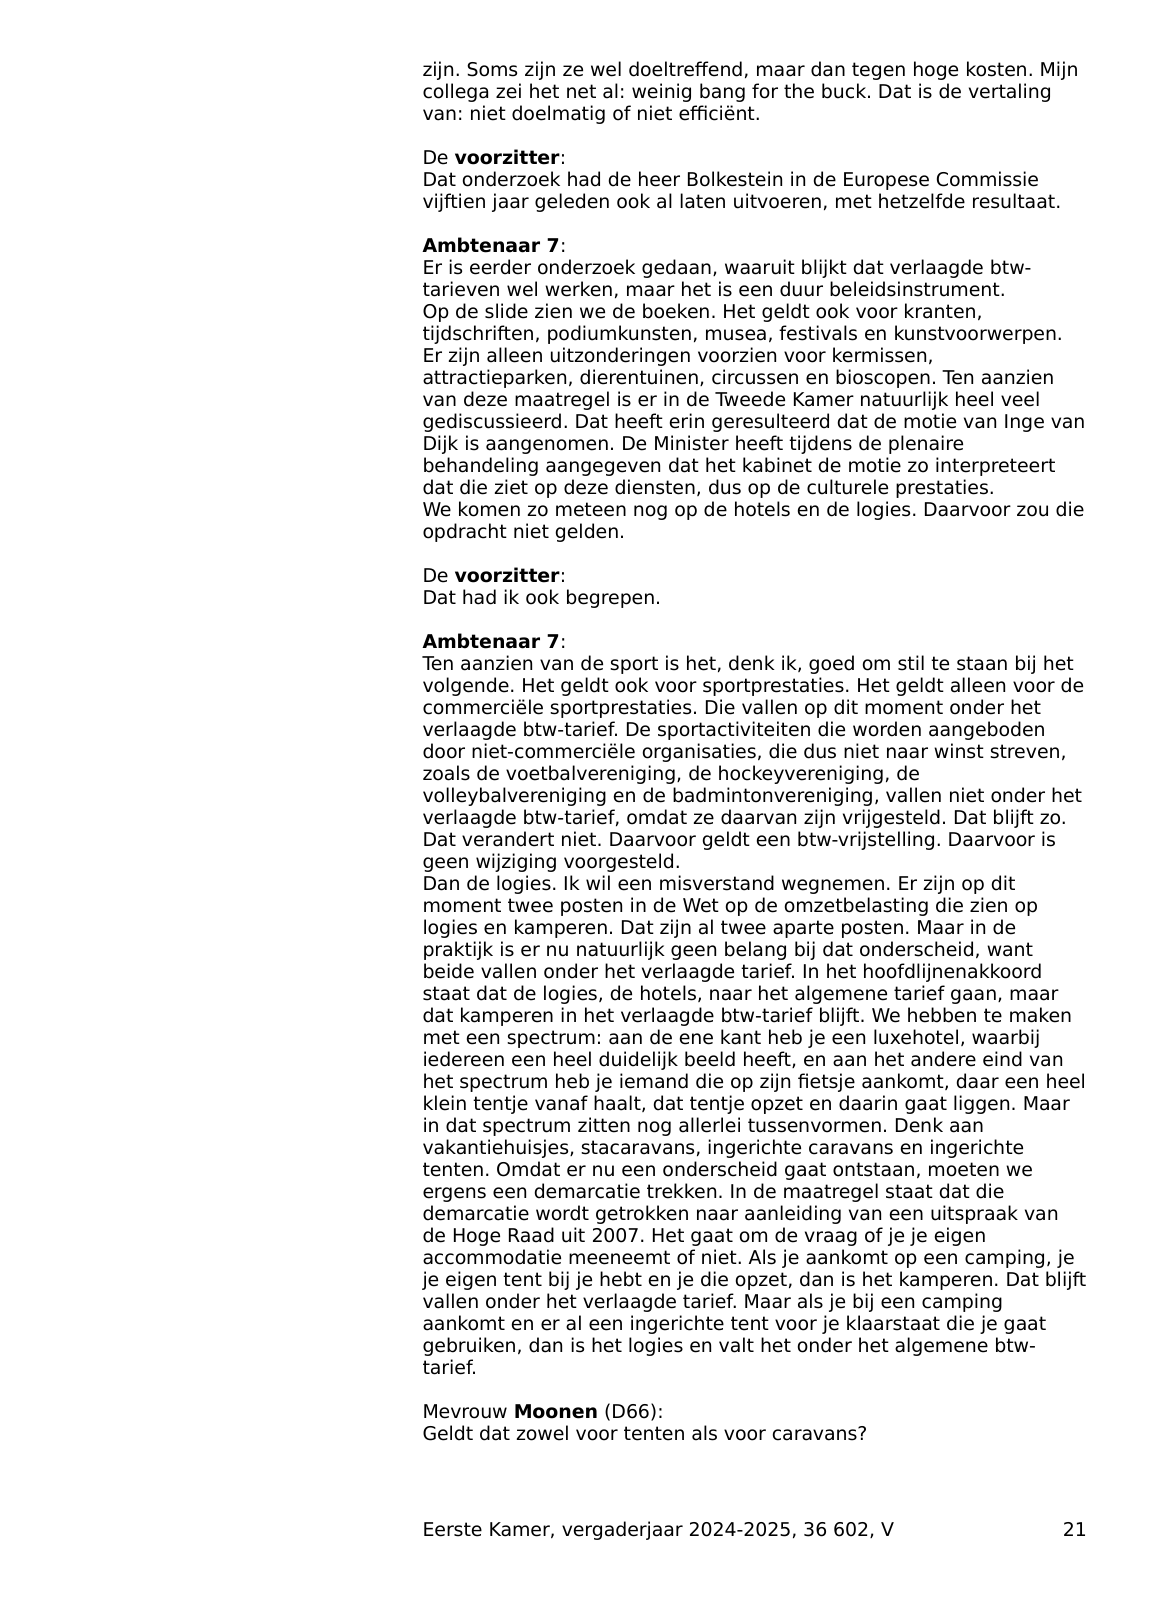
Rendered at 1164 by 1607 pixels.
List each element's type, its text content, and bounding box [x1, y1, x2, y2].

text Mevrouw Moonen (D66): [422, 1401, 1087, 1423]
text Dat onderzoek had de heer Bolkestein in de Europese Commissie vijftien jaar geleden ook al laten uitvoeren, met hetzelfde resultaat. [422, 169, 1087, 213]
text Ten aanzien van de sport is het, denk ik, goed om stil te staan bij het volgende. Het geldt ook voor sportprestaties. Het geldt alleen voor de commerciële sportprestaties. Die vallen op dit moment onder het verlaagde btw-tarief. De sportactiviteiten die worden aangeboden door niet-commerciële organisaties, die dus niet naar winst streven, zoals de voetbalvereniging, de hockeyvereniging, de volleybalvereniging en de badmintonvereniging, vallen niet onder het verlaagde btw-tarief, omdat ze daarvan zijn vrijgesteld. Dat blijft zo. Dat verandert niet. Daarvoor geldt een btw-vrijstelling. Daarvoor is geen wijziging voorgesteld. [422, 653, 1087, 873]
text De voorzitter: [422, 565, 1087, 587]
text Ambtenaar 7: [422, 235, 1087, 257]
text Ambtenaar 7: [422, 631, 1087, 653]
text Dat had ik ook begrepen. [422, 587, 1087, 609]
text De voorzitter: [422, 147, 1087, 169]
text We komen zo meteen nog op de hotels en de logies. Daarvoor zou die opdracht niet gelden. [422, 499, 1087, 543]
text Er is eerder onderzoek gedaan, waaruit blijkt dat verlaagde btw-tarieven wel werken, maar het is een duur beleidsinstrument. [422, 257, 1087, 301]
text Op de slide zien we de boeken. Het geldt ook voor kranten, tijdschriften, podiumkunsten, musea, festivals en kunstvoorwerpen. Er zijn alleen uitzonderingen voorzien voor kermissen, attractieparken, dierentuinen, circussen en bioscopen. Ten aanzien van deze maatregel is er in de Tweede Kamer natuurlijk heel veel gediscussieerd. Dat heeft erin geresulteerd dat de motie van Inge van Dijk is aangenomen. De Minister heeft tijdens de plenaire behandeling aangegeven dat het kabinet de motie zo interpreteert dat die ziet op deze diensten, dus op de culturele prestaties. [422, 301, 1087, 499]
text Geldt dat zowel voor tenten als voor caravans? [422, 1423, 1087, 1445]
text zijn. Soms zijn ze wel doeltreffend, maar dan tegen hoge kosten. Mijn collega zei het net al: weinig bang for the buck. Dat is de vertaling van: niet doelmatig of niet efficiënt. [422, 59, 1087, 125]
text Dan de logies. Ik wil een misverstand wegnemen. Er zijn op dit moment twee posten in de Wet op de omzetbelasting die zien op logies en kamperen. Dat zijn al twee aparte posten. Maar in de praktijk is er nu natuurlijk geen belang bij dat onderscheid, want beide vallen onder het verlaagde tarief. In het hoofdlijnenakkoord staat dat de logies, de hotels, naar het algemene tarief gaan, maar dat kamperen in het verlaagde btw-tarief blijft. We hebben te maken met een spectrum: aan de ene kant heb je een luxehotel, waarbij iedereen een heel duidelijk beeld heeft, en aan het andere eind van het spectrum heb je iemand die op zijn fietsje aankomt, daar een heel klein tentje vanaf haalt, dat tentje opzet en daarin gaat liggen. Maar in dat spectrum zitten nog allerlei tussenvormen. Denk aan vakantiehuisjes, stacaravans, ingerichte caravans en ingerichte tenten. Omdat er nu een onderscheid gaat ontstaan, moeten we ergens een demarcatie trekken. In de maatregel staat dat die demarcatie wordt getrokken naar aanleiding van een uitspraak van de Hoge Raad uit 2007. Het gaat om de vraag of je je eigen accommodatie meeneemt of niet. Als je aankomt op een camping, je je eigen tent bij je hebt en je die opzet, dan is het kamperen. Dat blijft vallen onder het verlaagde tarief. Maar als je bij een camping aankomt en er al een ingerichte tent voor je klaarstaat die je gaat gebruiken, dan is het logies en valt het onder het algemene btw-tarief. [422, 873, 1087, 1379]
